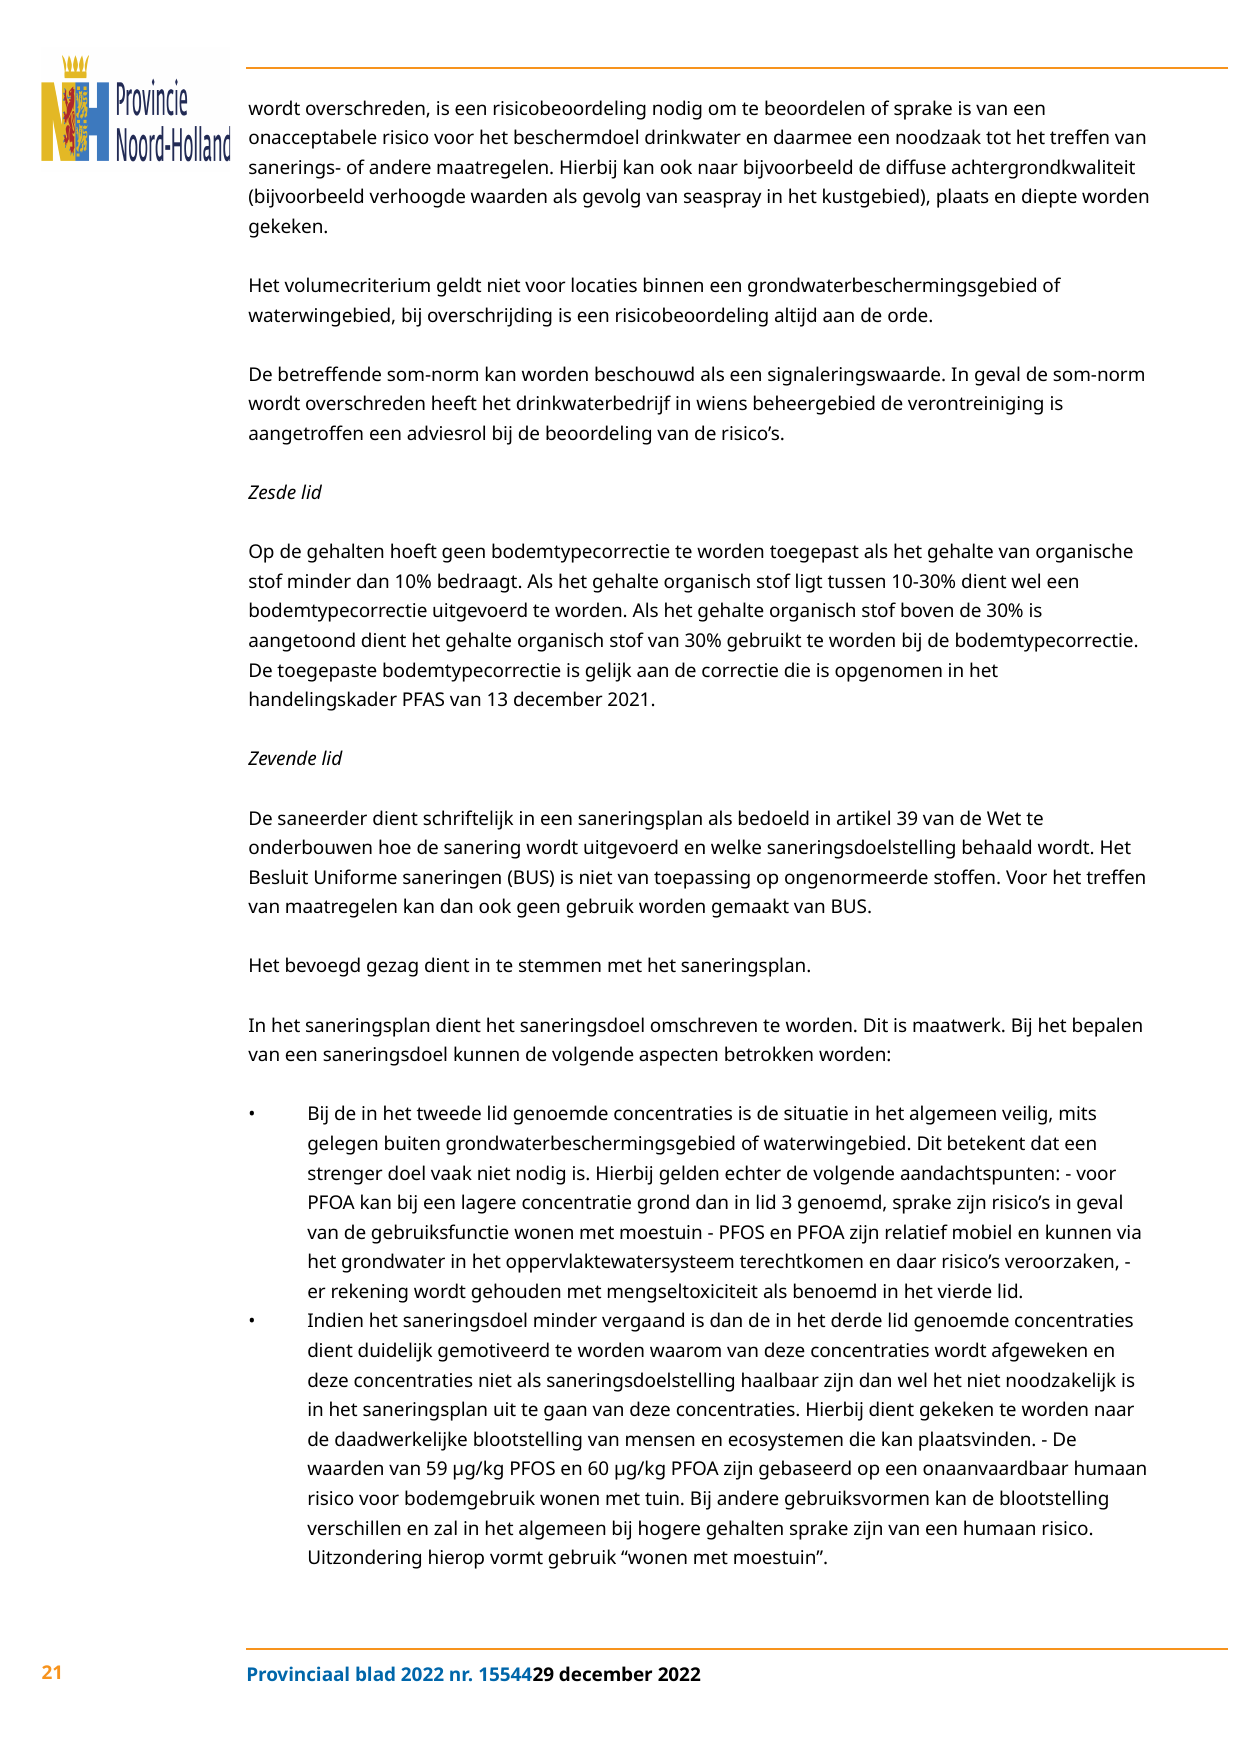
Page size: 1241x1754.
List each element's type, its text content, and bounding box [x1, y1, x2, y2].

text Zesde lid [248, 479, 1152, 505]
text Op de gehalten hoeft geen bodemtypecorrectie te worden toegepast als het gehalte van organische stof minder dan 10% bedraagt. Als het gehalte organisch stof ligt tussen 10-30% dient wel een bodemtypecorrectie uitgevoerd te worden. Als het gehalte organisch stof boven de 30% is aangetoond dient het gehalte organisch stof van 30% gebruikt te worden bij de bodemtypecorrectie. De toegepaste bodemtypecorrectie is gelijk aan de correctie die is opgenomen in het handelingskader PFAS van 13 december 2021. [248, 538, 1152, 712]
picture [41, 47, 231, 172]
list Bij de in het tweede lid genoemde concentraties is de situatie in het algemeen veilig, mits gelegen buiten grondwaterbeschermingsgebied of waterwingebied. Dit betekent dat een strenger doel vaak niet nodig is. Hierbij gelden echter de volgende aandachtspunten: - voor PFOA kan bij een lagere concentratie grond dan in lid 3 genoemd, sprake zijn risico’s in geval van de gebruiksfunctie wonen met moestuin - PFOS en PFOA zijn relatief mobiel en kunnen via het grondwater in het oppervlaktewatersysteem terechtkomen en daar risico’s veroorzaken, - er rekening wordt gehouden met mengseltoxiciteit als benoemd in het vierde lid. [248, 1101, 1152, 1304]
text De saneerder dient schriftelijk in een saneringsplan als bedoeld in artikel 39 van de Wet te onderbouwen hoe de sanering wordt uitgevoerd en welke saneringsdoelstelling behaald wordt. Het Besluit Uniforme saneringen (BUS) is niet van toepassing op ongenormeerde stoffen. Voor het treffen van maatregelen kan dan ook geen gebruik worden gemaakt van BUS. [248, 805, 1152, 919]
text In het saneringsplan dient het saneringsdoel omschreven te worden. Dit is maatwerk. Bij het bepalen van een saneringsdoel kunnen de volgende aspecten betrokken worden: [248, 1012, 1152, 1067]
text Het bevoegd gezag dient in te stemmen met het saneringsplan. [248, 953, 1152, 978]
text Het volumecriterium geldt niet voor locaties binnen een grondwaterbeschermingsgebied of waterwingebied, bij overschrijding is een risicobeoordeling altijd aan de orde. [248, 272, 1152, 328]
text wordt overschreden, is een risicobeoordeling nodig om te beoordelen of sprake is van een onacceptabele risico voor het beschermdoel drinkwater en daarmee een noodzaak tot het treffen van sanerings- of andere maatregelen. Hierbij kan ook naar bijvoorbeeld de diffuse achtergrondkwaliteit (bijvoorbeeld verhoogde waarden als gevolg van seaspray in het kustgebied), plaats en diepte worden gekeken. [248, 95, 1152, 239]
text De betreffende som-norm kan worden beschouwd als een signaleringswaarde. In geval de som-norm wordt overschreden heeft het drinkwaterbedrijf in wiens beheergebied de verontreiniging is aangetroffen een adviesrol bij de beoordeling van de risico’s. [248, 361, 1152, 446]
list Indien het saneringsdoel minder vergaand is dan de in het derde lid genoemde concentraties dient duidelijk gemotiveerd te worden waarom van deze concentraties wordt afgeweken en deze concentraties niet als saneringsdoelstelling haalbaar zijn dan wel het niet noodzakelijk is in het saneringsplan uit te gaan van deze concentraties. Hierbij dient gekeken te worden naar de daadwerkelijke blootstelling van mensen en ecosystemen die kan plaatsvinden. - De waarden van 59 µg/kg PFOS en 60 µg/kg PFOA zijn gebaseerd op een onaanvaardbaar humaan risico voor bodemgebruik wonen met tuin. Bij andere gebruiksvormen kan de blootstelling verschillen en zal in het algemeen bij hogere gehalten sprake zijn van een humaan risico. Uitzondering hierop vormt gebruik “wonen met moestuin”. [248, 1308, 1152, 1570]
text Zevende lid [248, 746, 1152, 771]
